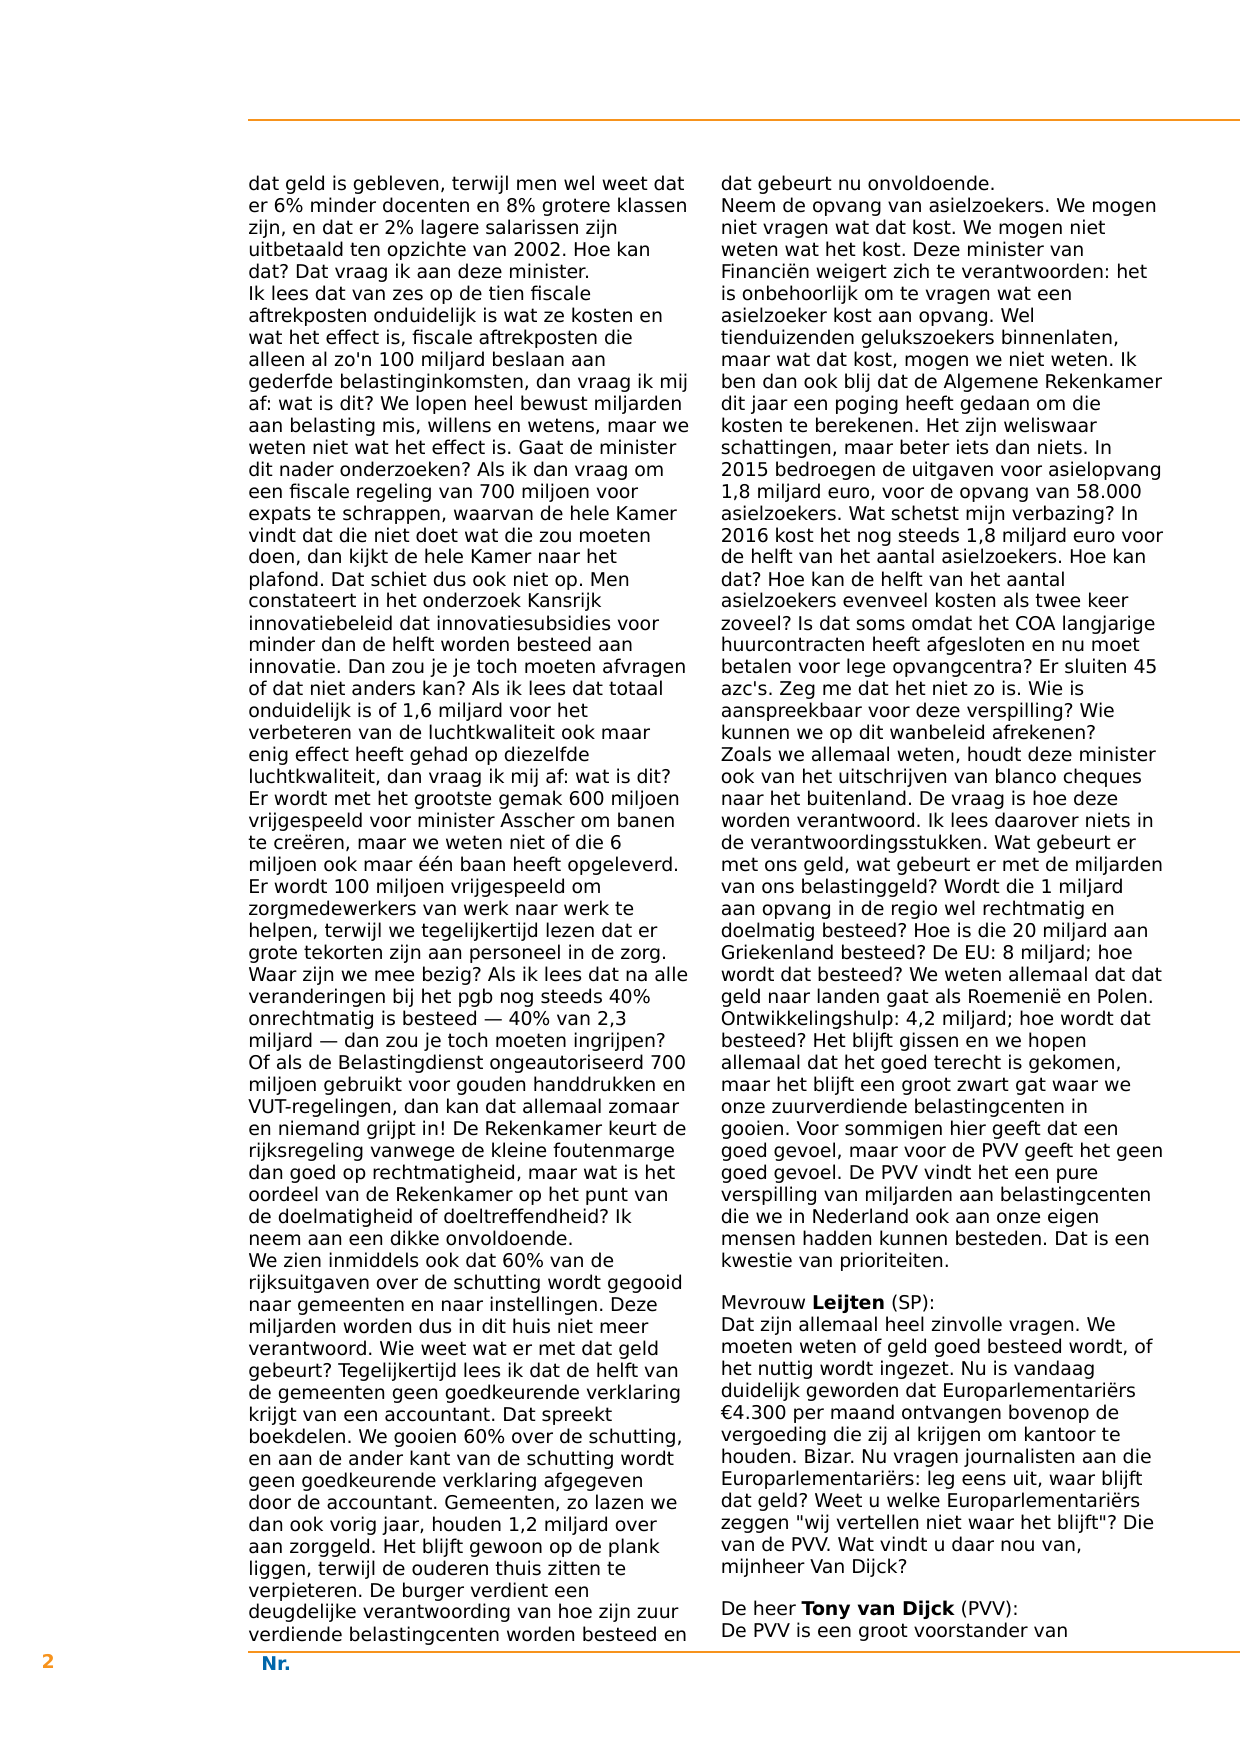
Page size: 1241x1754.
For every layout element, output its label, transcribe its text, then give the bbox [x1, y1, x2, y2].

text Dat zijn allemaal heel zinvolle vragen. We moeten weten of geld goed besteed wordt, of het nuttig wordt ingezet. Nu is vandaag duidelijk geworden dat Europarlementariërs €4.300 per maand ontvangen bovenop de vergoeding die zij al krijgen om kantoor te houden. Bizar. Nu vragen journalisten aan die Europarlementariërs: leg eens uit, waar blijft dat geld? Weet u welke Europarlementariërs zeggen "wij vertellen niet waar het blijft"? Die van de PVV. Wat vindt u daar nou van, mijnheer Van Dijck? [721, 1314, 1163, 1577]
text De PVV is een groot voorstander van [721, 1619, 1163, 1641]
text Mevrouw Leijten (SP): [721, 1292, 1163, 1314]
text We zien inmiddels ook dat 60% van de rijksuitgaven over de schutting wordt gegooid naar gemeenten en naar instellingen. Deze miljarden worden dus in dit huis niet meer verantwoord. Wie weet wat er met dat geld gebeurt? Tegelijkertijd lees ik dat de helft van de gemeenten geen goedkeurende verklaring krijgt van een accountant. Dat spreekt boekdelen. We gooien 60% over de schutting, en aan de ander kant van de schutting wordt geen goedkeurende verklaring afgegeven door de accountant. Gemeenten, zo lazen we dan ook vorig jaar, houden 1,2 miljard over aan zorggeld. Het blijft gewoon op de plank liggen, terwijl de ouderen thuis zitten te verpieteren. De burger verdient een deugdelijke verantwoording van hoe zijn zuur verdiende belastingcenten worden besteed en [248, 1250, 691, 1645]
text Neem de opvang van asielzoekers. We mogen niet vragen wat dat kost. We mogen niet weten wat het kost. Deze minister van Financiën weigert zich te verantwoorden: het is onbehoorlijk om te vragen wat een asielzoeker kost aan opvang. Wel tienduizenden gelukszoekers binnenlaten, maar wat dat kost, mogen we niet weten. Ik ben dan ook blij dat de Algemene Rekenkamer dit jaar een poging heeft gedaan om die kosten te berekenen. Het zijn weliswaar schattingen, maar beter iets dan niets. In 2015 bedroegen de uitgaven voor asielopvang 1,8 miljard euro, voor de opvang van 58.000 asielzoekers. Wat schetst mijn verbazing? In 2016 kost het nog steeds 1,8 miljard euro voor de helft van het aantal asielzoekers. Hoe kan dat? Hoe kan de helft van het aantal asielzoekers evenveel kosten als twee keer zoveel? Is dat soms omdat het COA langjarige huurcontracten heeft afgesloten en nu moet betalen voor lege opvangcentra? Er sluiten 45 azc's. Zeg me dat het niet zo is. Wie is aanspreekbaar voor deze verspilling? Wie kunnen we op dit wanbeleid afrekenen? [721, 195, 1163, 744]
text Ik lees dat van zes op de tien fiscale aftrekposten onduidelijk is wat ze kosten en wat het effect is, fiscale aftrekposten die alleen al zo'n 100 miljard beslaan aan gederfde belastinginkomsten, dan vraag ik mij af: wat is dit? We lopen heel bewust miljarden aan belasting mis, willens en wetens, maar we weten niet wat het effect is. Gaat de minister dit nader onderzoeken? Als ik dan vraag om een fiscale regeling van 700 miljoen voor expats te schrappen, waarvan de hele Kamer vindt dat die niet doet wat die zou moeten doen, dan kijkt de hele Kamer naar het plafond. Dat schiet dus ook niet op. Men constateert in het onderzoek Kansrijk innovatiebeleid dat innovatiesubsidies voor minder dan de helft worden besteed aan innovatie. Dan zou je je toch moeten afvragen of dat niet anders kan? Als ik lees dat totaal onduidelijk is of 1,6 miljard voor het verbeteren van de luchtkwaliteit ook maar enig effect heeft gehad op diezelfde luchtkwaliteit, dan vraag ik mij af: wat is dit? [248, 283, 691, 788]
text Zoals we allemaal weten, houdt deze minister ook van het uitschrijven van blanco cheques naar het buitenland. De vraag is hoe deze worden verantwoord. Ik lees daarover niets in de verantwoordingsstukken. Wat gebeurt er met ons geld, wat gebeurt er met de miljarden van ons belastinggeld? Wordt die 1 miljard aan opvang in de regio wel rechtmatig en doelmatig besteed? Hoe is die 20 miljard aan Griekenland besteed? De EU: 8 miljard; hoe wordt dat besteed? We weten allemaal dat dat geld naar landen gaat als Roemenië en Polen. Ontwikkelingshulp: 4,2 miljard; hoe wordt dat besteed? Het blijft gissen en we hopen allemaal dat het goed terecht is gekomen, maar het blijft een groot zwart gat waar we onze zuurverdiende belastingcenten in gooien. Voor sommigen hier geeft dat een goed gevoel, maar voor de PVV geeft het geen goed gevoel. De PVV vindt het een pure verspilling van miljarden aan belastingcenten die we in Nederland ook aan onze eigen mensen hadden kunnen besteden. Dat is een kwestie van prioriteiten. [721, 744, 1163, 1272]
text dat geld is gebleven, terwijl men wel weet dat er 6% minder docenten en 8% grotere klassen zijn, en dat er 2% lagere salarissen zijn uitbetaald ten opzichte van 2002. Hoe kan dat? Dat vraag ik aan deze minister. [248, 173, 691, 283]
text dat gebeurt nu onvoldoende. [721, 173, 1163, 195]
text De heer Tony van Dijck (PVV): [721, 1597, 1163, 1619]
text Er wordt met het grootste gemak 600 miljoen vrijgespeeld voor minister Asscher om banen te creëren, maar we weten niet of die 6 miljoen ook maar één baan heeft opgeleverd. Er wordt 100 miljoen vrijgespeeld om zorgmedewerkers van werk naar werk te helpen, terwijl we tegelijkertijd lezen dat er grote tekorten zijn aan personeel in de zorg. Waar zijn we mee bezig? Als ik lees dat na alle veranderingen bij het pgb nog steeds 40% onrechtmatig is besteed — 40% van 2,3 miljard — dan zou je toch moeten ingrijpen? Of als de Belastingdienst ongeautoriseerd 700 miljoen gebruikt voor gouden handdrukken en VUT-regelingen, dan kan dat allemaal zomaar en niemand grijpt in! De Rekenkamer keurt de rijksregeling vanwege de kleine foutenmarge dan goed op rechtmatigheid, maar wat is het oordeel van de Rekenkamer op het punt van de doelmatigheid of doeltreffendheid? Ik neem aan een dikke onvoldoende. [248, 788, 691, 1250]
